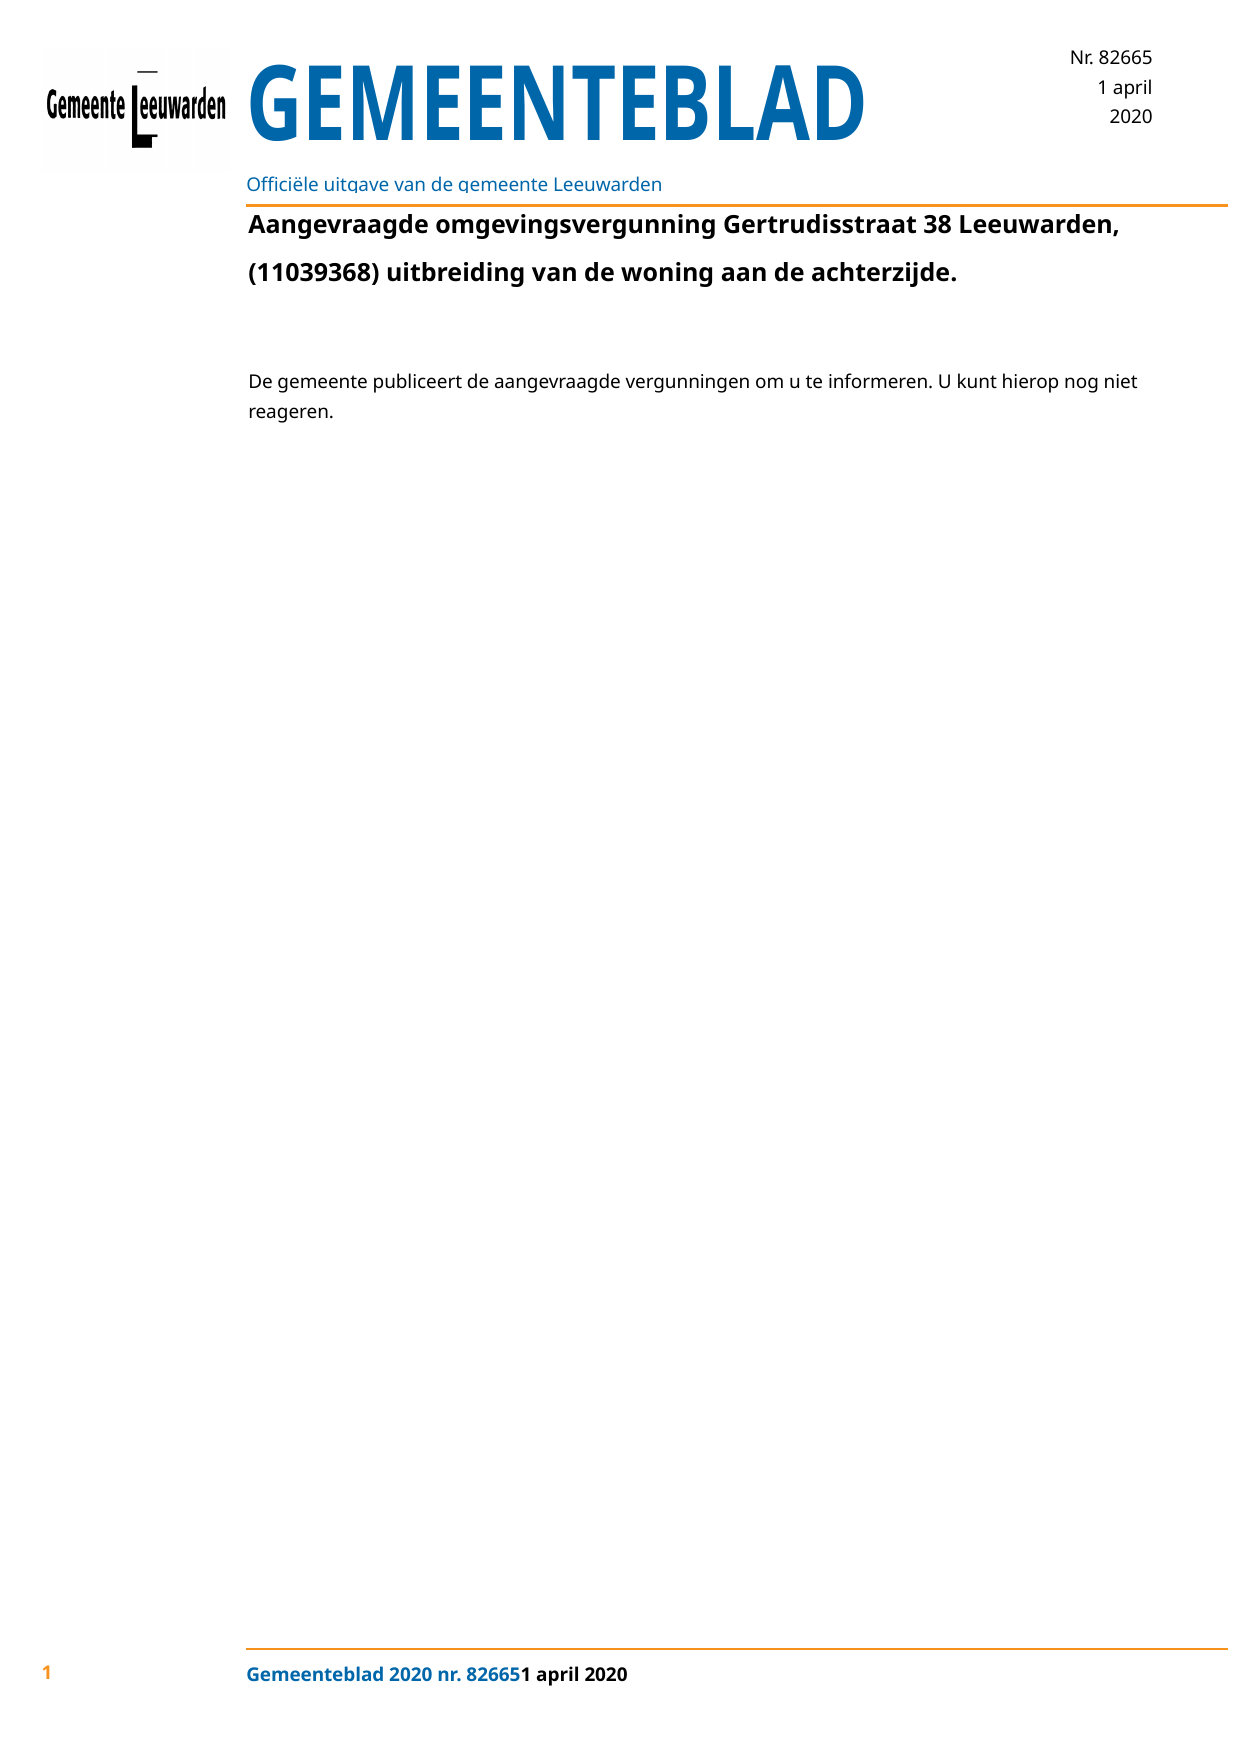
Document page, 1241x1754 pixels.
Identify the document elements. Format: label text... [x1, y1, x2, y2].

text De gemeente publiceert de aangevraagde vergunningen om u te informeren. U kunt hierop nog niet reageren. [248, 368, 1152, 424]
picture [41, 47, 231, 172]
text Aangevraagde omgevingsvergunning Gertrudisstraat 38 Leeuwarden, (11039368) uitbreiding van de woning aan de achterzijde. [248, 207, 1152, 288]
